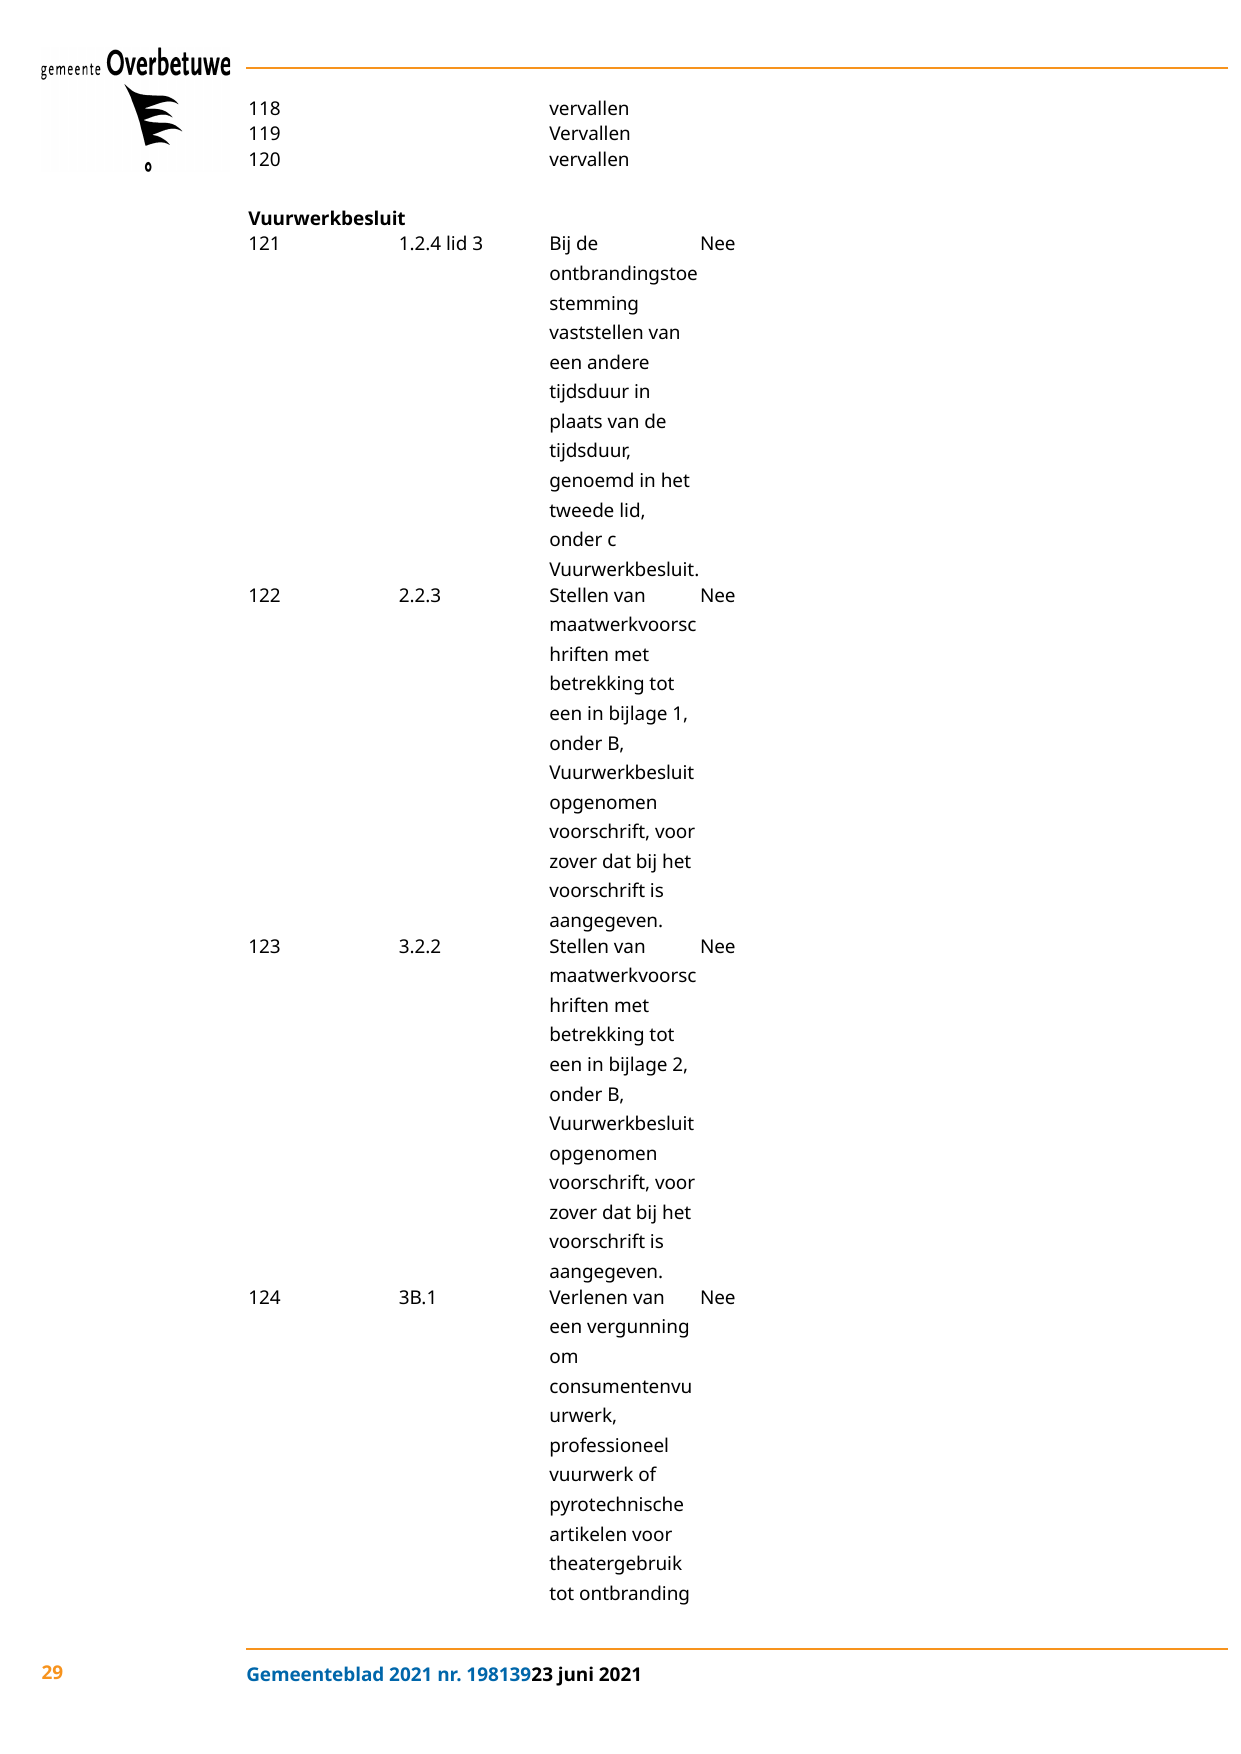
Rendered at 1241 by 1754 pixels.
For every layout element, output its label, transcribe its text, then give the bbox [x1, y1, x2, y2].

table_cell Vervallen [549, 121, 700, 146]
table_cell [1001, 1284, 1152, 1606]
table_cell 121 [248, 231, 398, 582]
table_cell [399, 146, 549, 172]
table_cell 122 [248, 582, 398, 933]
table_cell 124 [248, 1284, 398, 1606]
table_cell 118 [248, 95, 398, 121]
table_cell Stellen van maatwerkvoorschriften met betrekking tot een in bijlage 1, onder B, Vuurwerkbesluit opgenomen voorschrift, voor zover dat bij het voorschrift is aangegeven. [549, 582, 700, 933]
table_cell [1001, 121, 1152, 146]
table_cell [700, 146, 850, 172]
table_cell 1.2.4 lid 3 [399, 231, 549, 582]
table_cell [700, 95, 850, 121]
table_cell [850, 933, 1001, 1284]
table_cell vervallen [549, 95, 700, 121]
table_cell Bij de ontbrandingstoestemming vaststellen van een andere tijdsduur in plaats van de tijdsduur, genoemd in het tweede lid, onder c Vuurwerkbesluit. [549, 231, 700, 582]
table_cell [399, 95, 549, 121]
table_cell [850, 95, 1001, 121]
table_cell 3B.1 [399, 1284, 549, 1606]
table_cell 120 [248, 146, 398, 172]
table_cell [1001, 95, 1152, 121]
table_cell Nee [700, 1284, 850, 1606]
table_cell Nee [700, 933, 850, 1284]
table_cell [1001, 146, 1152, 172]
table_cell Nee [700, 582, 850, 933]
picture [41, 47, 231, 172]
table_cell [700, 121, 850, 146]
table_cell Verlenen van een vergunning om consumentenvuurwerk, professioneel vuurwerk of pyrotechnische artikelen voor theatergebruik tot ontbranding [549, 1284, 700, 1606]
table_cell 119 [248, 121, 398, 146]
table_cell 123 [248, 933, 398, 1284]
table_cell [399, 121, 549, 146]
table_cell [850, 582, 1001, 933]
table_cell [1001, 933, 1152, 1284]
table_cell Stellen van maatwerkvoorschriften met betrekking tot een in bijlage 2, onder B, Vuurwerkbesluit opgenomen voorschrift, voor zover dat bij het voorschrift is aangegeven. [549, 933, 700, 1284]
table_cell [1001, 582, 1152, 933]
table_cell 2.2.3 [399, 582, 549, 933]
table_cell [1001, 231, 1152, 582]
table_cell [850, 146, 1001, 172]
table_cell 3.2.2 [399, 933, 549, 1284]
table_cell [850, 121, 1001, 146]
table_cell [850, 1284, 1001, 1606]
table_cell vervallen [549, 146, 700, 172]
table_cell [850, 231, 1001, 582]
table_header Vuurwerkbesluit [248, 205, 1152, 231]
table_cell Nee [700, 231, 850, 582]
